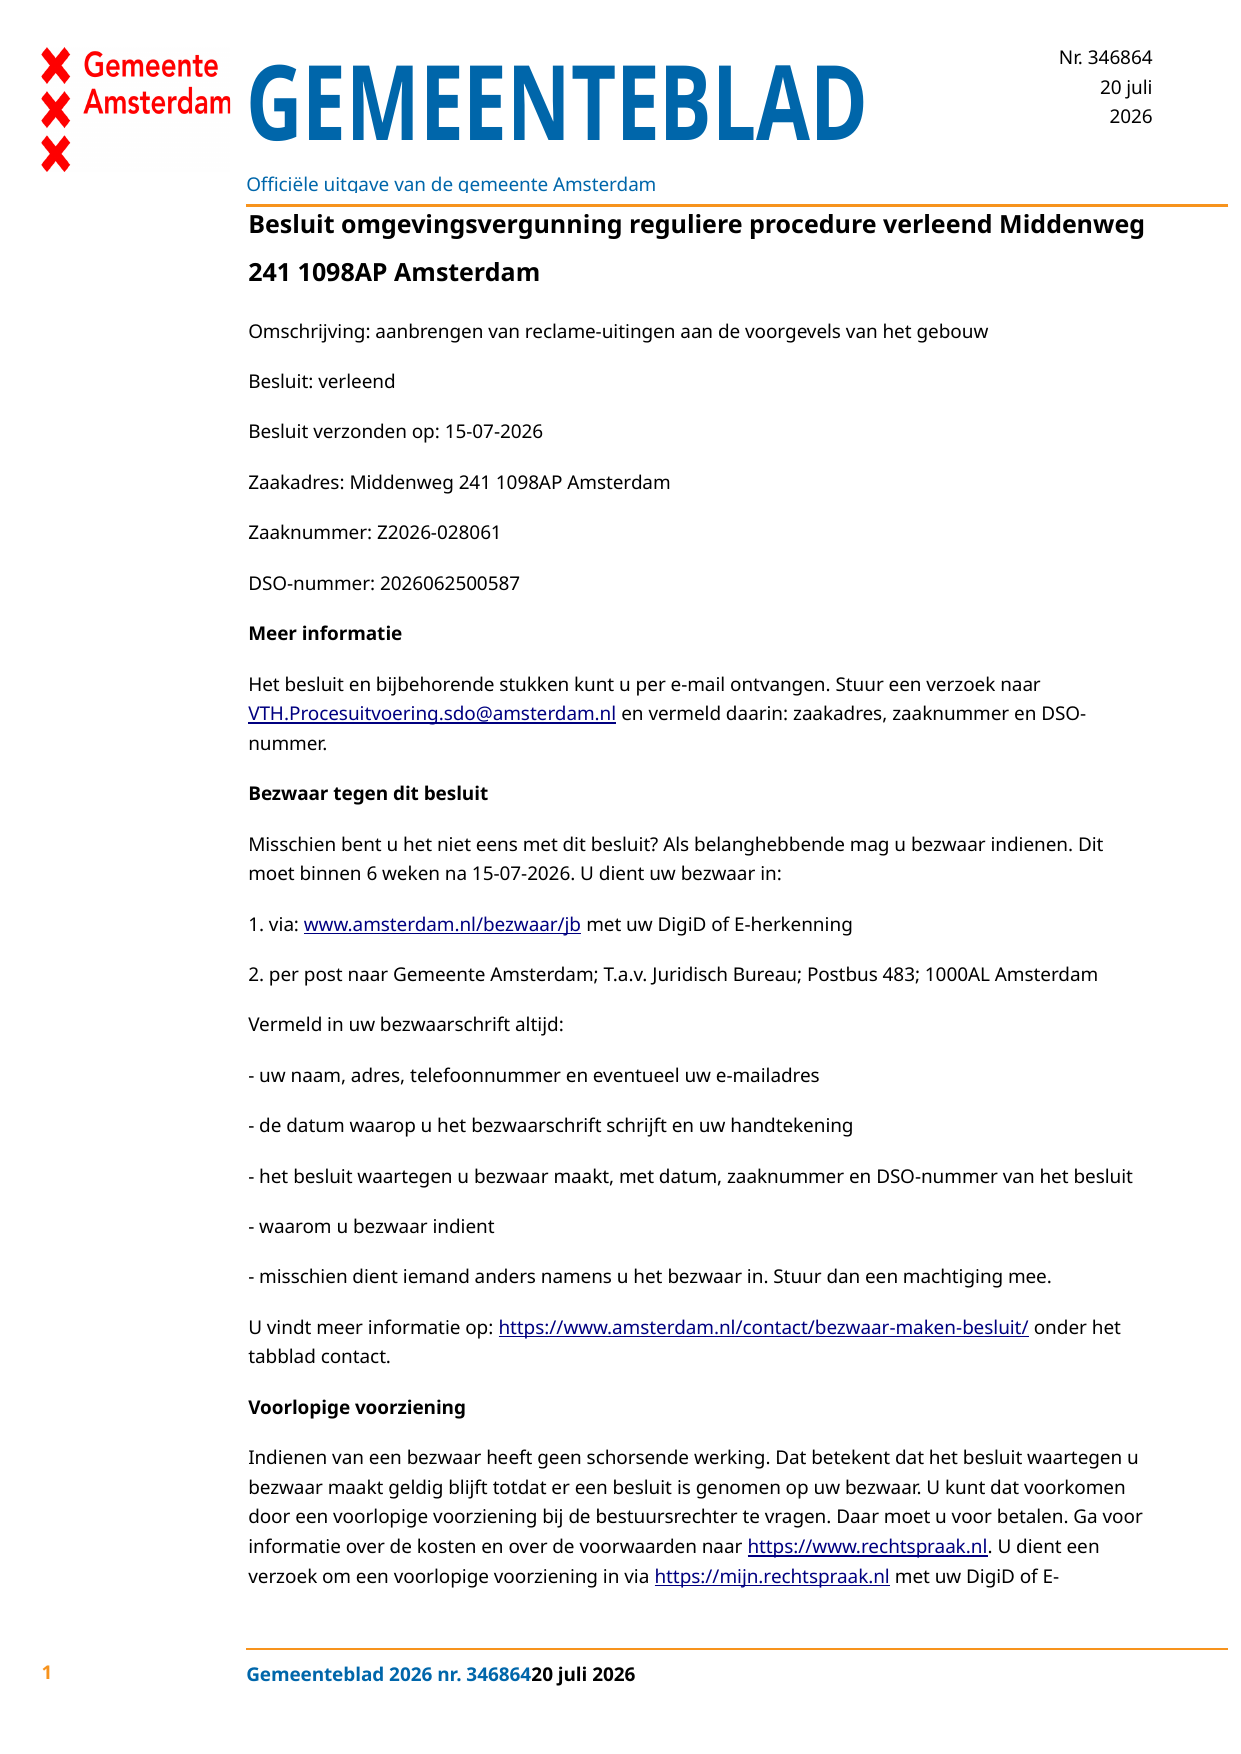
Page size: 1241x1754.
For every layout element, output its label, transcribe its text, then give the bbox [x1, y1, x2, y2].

text - het besluit waartegen u bezwaar maakt, met datum, zaaknummer en DSO-nummer van het besluit [248, 1163, 1152, 1189]
text Zaaknummer: Z2026-028061 [248, 519, 1152, 545]
picture [41, 47, 231, 172]
text Misschien bent u het niet eens met dit besluit? Als belanghebbende mag u bezwaar indienen. Dit moet binnen 6 weken na 15-07-2026. U dient uw bezwaar in: [248, 831, 1152, 886]
text Omschrijving: aanbrengen van reclame-uitingen aan de voorgevels van het gebouw [248, 318, 1152, 344]
text Zaakadres: Middenweg 241 1098AP Amsterdam [248, 469, 1152, 495]
text - waarom u bezwaar indient [248, 1213, 1152, 1239]
text DSO-nummer: 2026062500587 [248, 570, 1152, 596]
text Bezwaar tegen dit besluit [248, 780, 1152, 806]
text - misschien dient iemand anders namens u het bezwaar in. Stuur dan een machtiging mee. [248, 1264, 1152, 1289]
text Besluit omgevingsvergunning reguliere procedure verleend Middenweg 241 1098AP Amsterdam [248, 207, 1152, 288]
text 2. per post naar Gemeente Amsterdam; T.a.v. Juridisch Bureau; Postbus 483; 1000AL Amsterdam [248, 961, 1152, 987]
text Besluit: verleend [248, 368, 1152, 394]
text U vindt meer informatie op: https://www.amsterdam.nl/contact/bezwaar-maken-besluit/ onder het tabblad contact. [248, 1314, 1152, 1369]
text Meer informatie [248, 620, 1152, 646]
text 1. via: www.amsterdam.nl/bezwaar/jb met uw DigiD of E-herkenning [248, 911, 1152, 937]
text Vermeld in uw bezwaarschrift altijd: [248, 1012, 1152, 1037]
text - uw naam, adres, telefoonnummer en eventueel uw e-mailadres [248, 1062, 1152, 1088]
text - de datum waarop u het bezwaarschrift schrijft en uw handtekening [248, 1112, 1152, 1138]
text Besluit verzonden op: 15-07-2026 [248, 419, 1152, 444]
text Het besluit en bijbehorende stukken kunt u per e-mail ontvangen. Stuur een verzoek naar VTH.Procesuitvoering.sdo@amsterdam.nl en vermeld daarin: zaakadres, zaaknummer en DSO-nummer. [248, 671, 1152, 756]
text Voorlopige voorziening [248, 1394, 1152, 1420]
text Indienen van een bezwaar heeft geen schorsende werking. Dat betekent dat het besluit waartegen u bezwaar maakt geldig blijft totdat er een besluit is genomen op uw bezwaar. U kunt dat voorkomen door een voorlopige voorziening bij de bestuursrechter te vragen. Daar moet u voor betalen. Ga voor informatie over de kosten en over de voorwaarden naar https://www.rechtspraak.nl. U dient een verzoek om een voorlopige voorziening in via https://mijn.rechtspraak.nl met uw DigiD of E- [248, 1444, 1152, 1589]
